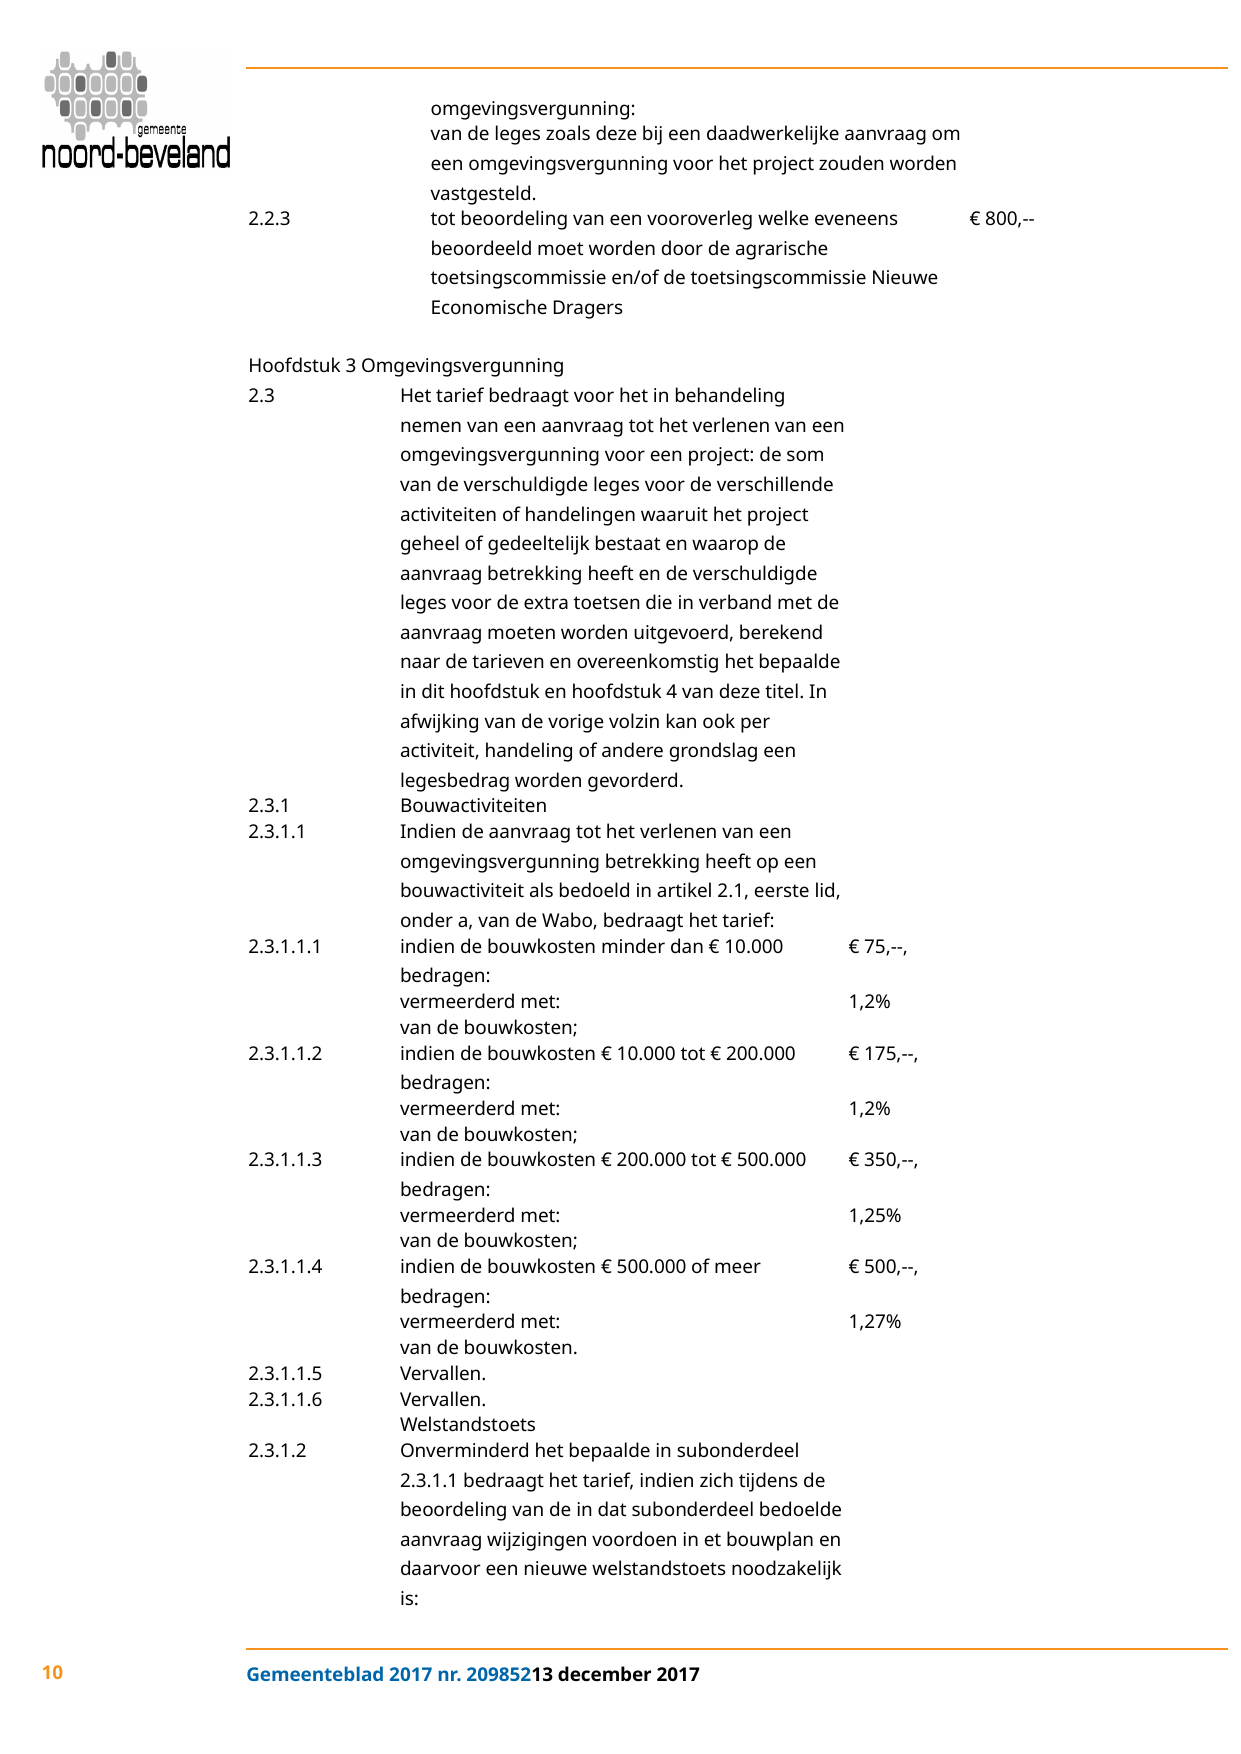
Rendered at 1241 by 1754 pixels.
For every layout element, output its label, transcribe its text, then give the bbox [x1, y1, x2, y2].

table_cell indien de bouwkosten € 200.000 tot € 500.000 bedragen: [400, 1146, 848, 1202]
table_cell van de bouwkosten; [400, 1014, 848, 1040]
table_cell van de bouwkosten; [400, 1228, 848, 1253]
table_cell [848, 793, 1152, 818]
table_cell tot beoordeling van een vooroverleg welke eveneens beoordeeld moet worden door de agrarische toetsingscommissie en/of de toetsingscommissie Nieuwe Economische Dragers [430, 205, 969, 320]
table_cell 2.2.3 [248, 205, 430, 320]
table_cell 2.3.1.1.1 [248, 933, 400, 988]
table_cell [969, 95, 1152, 121]
table_cell van de bouwkosten; [400, 1121, 848, 1146]
table_cell 2.3.1.1.2 [248, 1040, 400, 1095]
table_cell [969, 121, 1152, 205]
table_cell [848, 1411, 1152, 1437]
table_cell van de leges zoals deze bij een daadwerkelijke aanvraag om een omgevingsvergunning voor het project zouden worden vastgesteld. [430, 121, 969, 205]
picture [41, 47, 231, 172]
table_cell vermeerderd met: [400, 1309, 848, 1334]
table_cell Indien de aanvraag tot het verlenen van een omgevingsvergunning betrekking heeft op een bouwactiviteit als bedoeld in artikel 2.1, eerste lid, onder a, van de Wabo, bedraagt het tarief: [400, 819, 848, 933]
table_cell 2.3.1.1 [248, 819, 400, 933]
table_cell [248, 1411, 400, 1437]
table_header [848, 383, 1152, 793]
table_cell Welstandstoets [400, 1411, 848, 1437]
table_cell [848, 1334, 1152, 1360]
table_cell 1,25% [848, 1202, 1152, 1227]
table_cell van de bouwkosten. [400, 1334, 848, 1360]
table_cell [848, 1228, 1152, 1253]
table_cell 1,2% [848, 988, 1152, 1014]
table_header 2.3 [248, 383, 400, 793]
table_cell 2.3.1.1.5 [248, 1360, 400, 1386]
table_cell [248, 1095, 400, 1121]
table_cell indien de bouwkosten minder dan € 10.000 bedragen: [400, 933, 848, 988]
table_cell € 500,--, [848, 1253, 1152, 1308]
table_cell 1,2% [848, 1095, 1152, 1121]
table_cell omgevingsvergunning: [430, 95, 969, 121]
table_cell vermeerderd met: [400, 1202, 848, 1227]
table_cell Vervallen. [400, 1386, 848, 1411]
table_cell [248, 1014, 400, 1040]
table_cell 2.3.1 [248, 793, 400, 818]
table_cell [248, 95, 430, 121]
table_cell [848, 1437, 1152, 1611]
table_cell [248, 1121, 400, 1146]
table_cell € 175,--, [848, 1040, 1152, 1095]
table_cell € 800,-- [969, 205, 1152, 320]
table_cell [248, 988, 400, 1014]
table_cell [848, 819, 1152, 933]
table_cell 2.3.1.1.6 [248, 1386, 400, 1411]
table_cell 1,27% [848, 1309, 1152, 1334]
table_cell [848, 1014, 1152, 1040]
table_cell indien de bouwkosten € 10.000 tot € 200.000 bedragen: [400, 1040, 848, 1095]
table_cell vermeerderd met: [400, 1095, 848, 1121]
table_cell [848, 1360, 1152, 1386]
table_cell € 350,--, [848, 1146, 1152, 1202]
table_cell Vervallen. [400, 1360, 848, 1386]
table_cell [248, 1309, 400, 1334]
table_cell [248, 1202, 400, 1227]
table_header Het tarief bedraagt voor het in behandeling nemen van een aanvraag tot het verlenen van een omgevingsvergunning voor een project: de som van de verschuldigde leges voor de verschillende activiteiten of handelingen waaruit het project geheel of gedeeltelijk bestaat en waarop de aanvraag betrekking heeft en de verschuldigde leges voor de extra toetsen die in verband met de aanvraag moeten worden uitgevoerd, berekend naar de tarieven en overeenkomstig het bepaalde in dit hoofdstuk en hoofdstuk 4 van deze titel. In afwijking van de vorige volzin kan ook per activiteit, handeling of andere grondslag een legesbedrag worden gevorderd. [400, 383, 848, 793]
table_cell 2.3.1.2 [248, 1437, 400, 1611]
table_cell indien de bouwkosten € 500.000 of meer bedragen: [400, 1253, 848, 1308]
text Hoofdstuk 3 Omgevingsvergunning [248, 353, 1152, 378]
table_cell [248, 121, 430, 205]
table_cell € 75,--, [848, 933, 1152, 988]
table_cell [848, 1386, 1152, 1411]
table_cell 2.3.1.1.3 [248, 1146, 400, 1202]
table_cell Bouwactiviteiten [400, 793, 848, 818]
table_cell vermeerderd met: [400, 988, 848, 1014]
table_cell [248, 1334, 400, 1360]
table_cell Onverminderd het bepaalde in subonderdeel 2.3.1.1 bedraagt het tarief, indien zich tijdens de beoordeling van de in dat subonderdeel bedoelde aanvraag wijzigingen voordoen in et bouwplan en daarvoor een nieuwe welstandstoets noodzakelijk is: [400, 1437, 848, 1611]
table_cell [848, 1121, 1152, 1146]
table_cell 2.3.1.1.4 [248, 1253, 400, 1308]
table_cell [248, 1228, 400, 1253]
